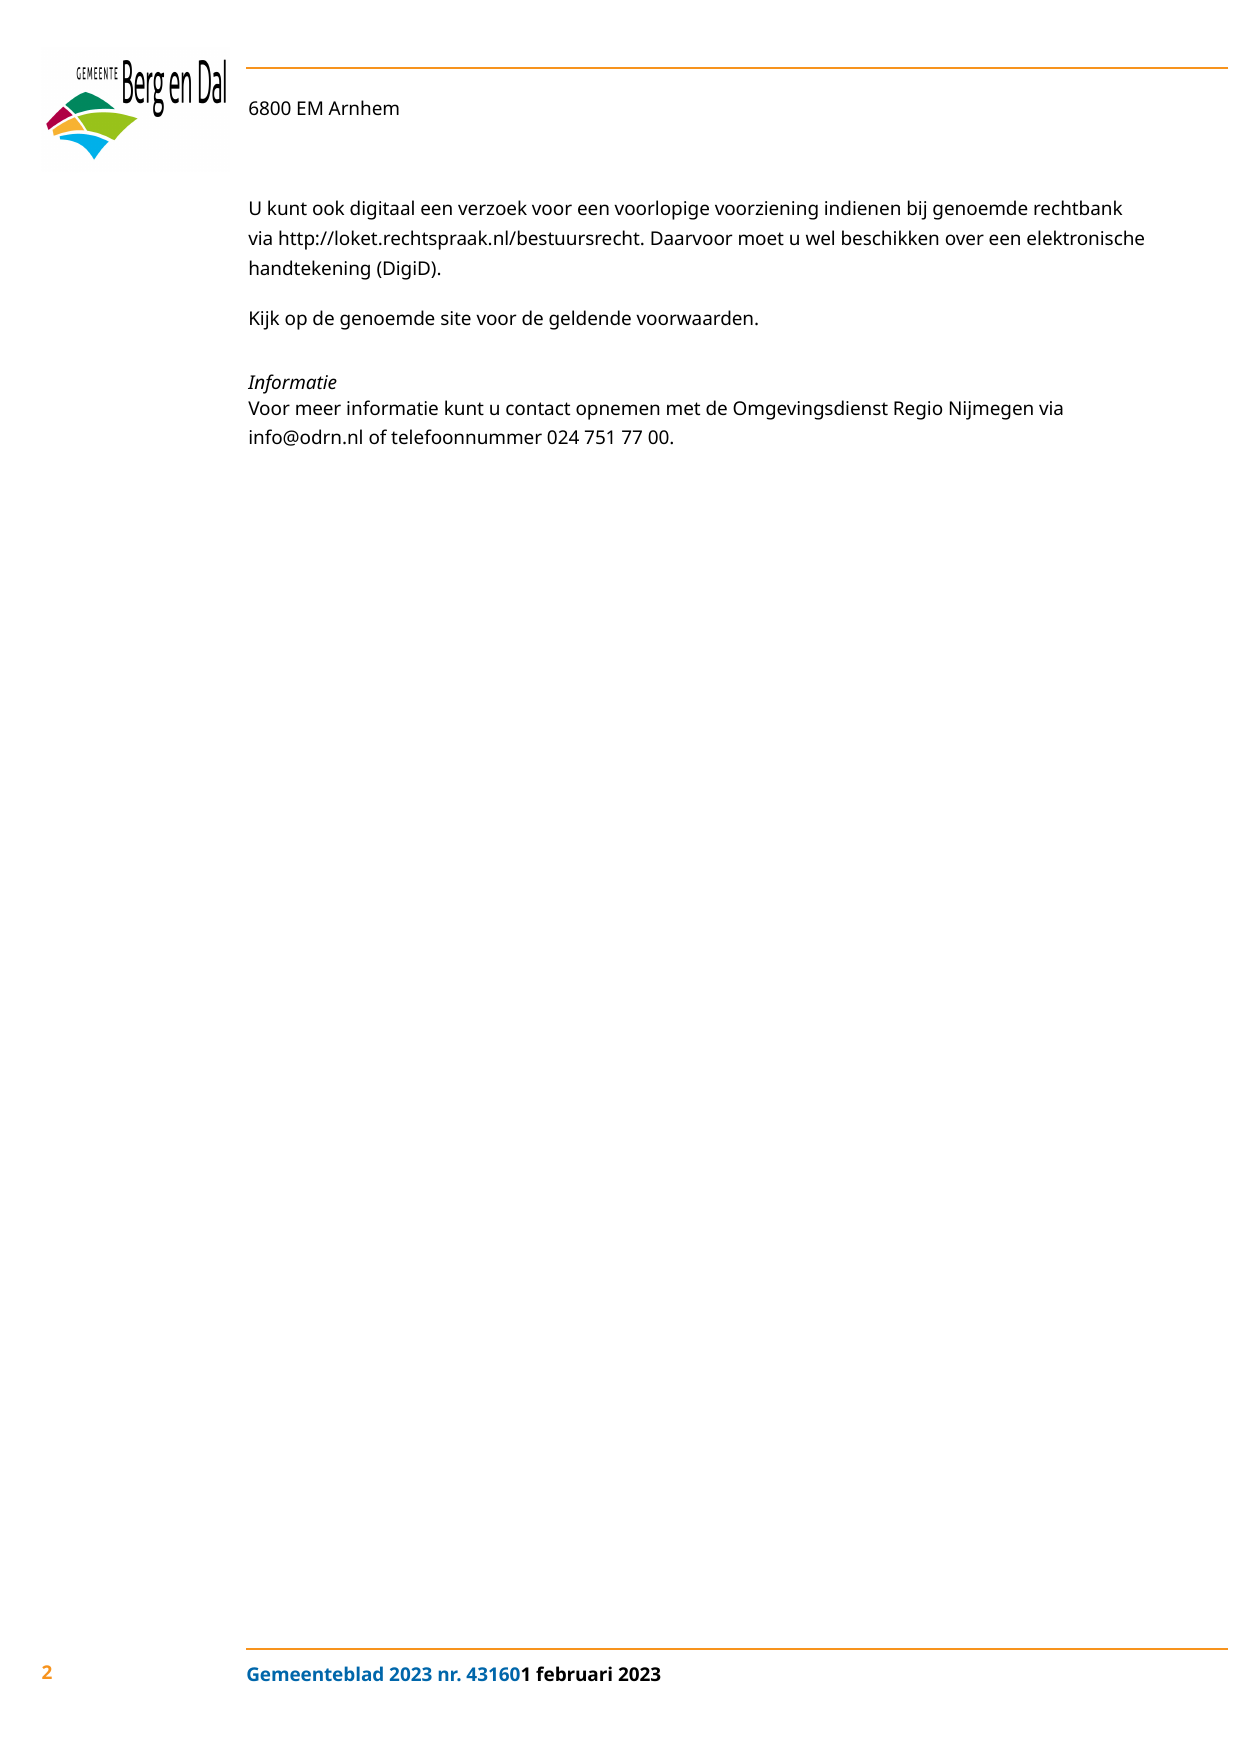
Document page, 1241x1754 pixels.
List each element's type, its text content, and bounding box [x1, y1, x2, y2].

text 6800 EM Arnhem [248, 95, 1152, 121]
text U kunt ook digitaal een verzoek voor een voorlopige voorziening indienen bij genoemde rechtbank via http://loket.rechtspraak.nl/bestuursrecht. Daarvoor moet u wel beschikken over een elektronische handtekening (DigiD). [248, 196, 1152, 281]
text Informatie [248, 369, 1152, 395]
text Voor meer informatie kunt u contact opnemen met de Omgevingsdienst Regio Nijmegen via info@odrn.nl of telefoonnummer 024 751 77 00. [248, 395, 1152, 450]
picture [41, 47, 231, 172]
text Kijk op de genoemde site voor de geldende voorwaarden. [248, 305, 1152, 331]
